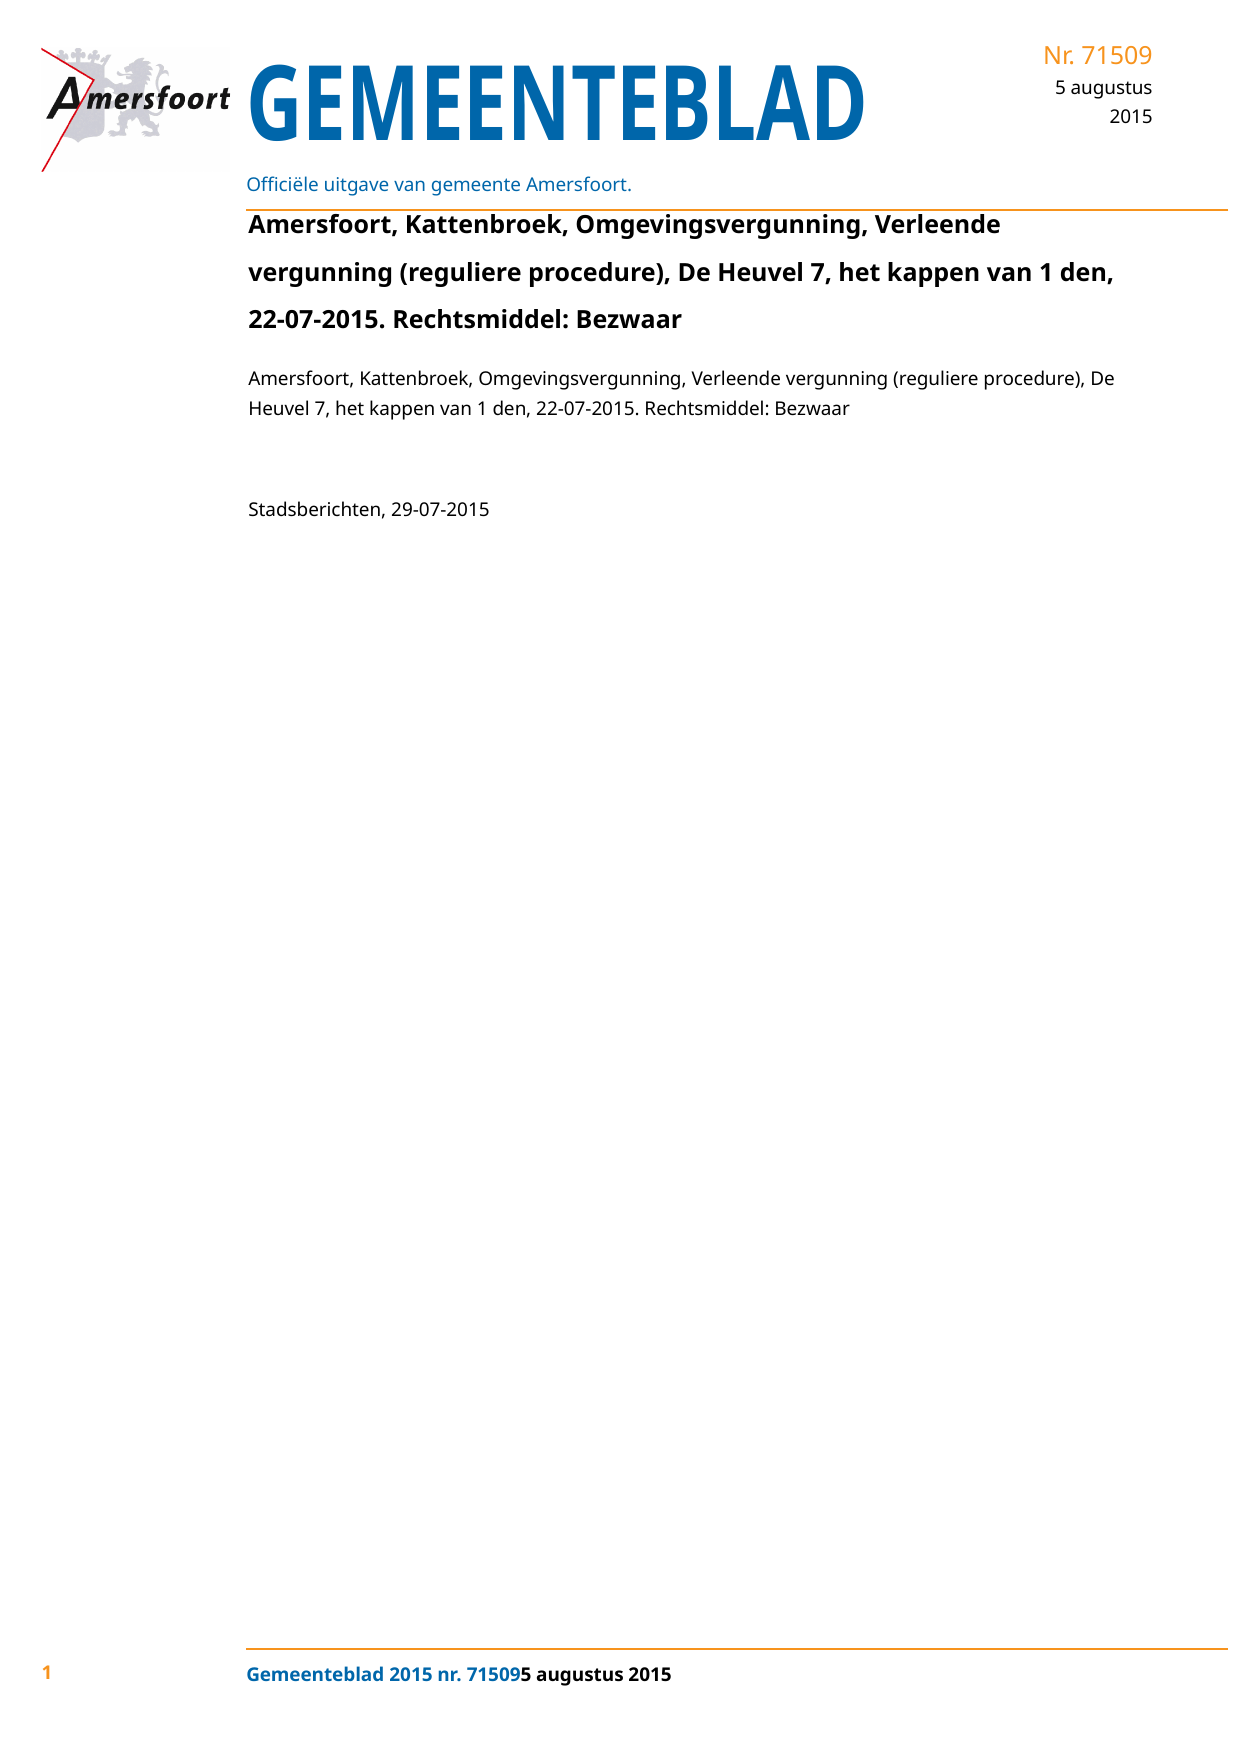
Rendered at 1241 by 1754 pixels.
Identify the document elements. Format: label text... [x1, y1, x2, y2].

text Stadsberichten, 29-07-2015 [248, 496, 1152, 522]
text Amersfoort, Kattenbroek, Omgevingsvergunning, Verleende vergunning (reguliere procedure), De Heuvel 7, het kappen van 1 den, 22-07-2015. Rechtsmiddel: Bezwaar [248, 211, 1152, 336]
text Amersfoort, Kattenbroek, Omgevingsvergunning, Verleende vergunning (reguliere procedure), De Heuvel 7, het kappen van 1 den, 22-07-2015. Rechtsmiddel: Bezwaar [248, 366, 1152, 421]
picture [41, 47, 231, 172]
